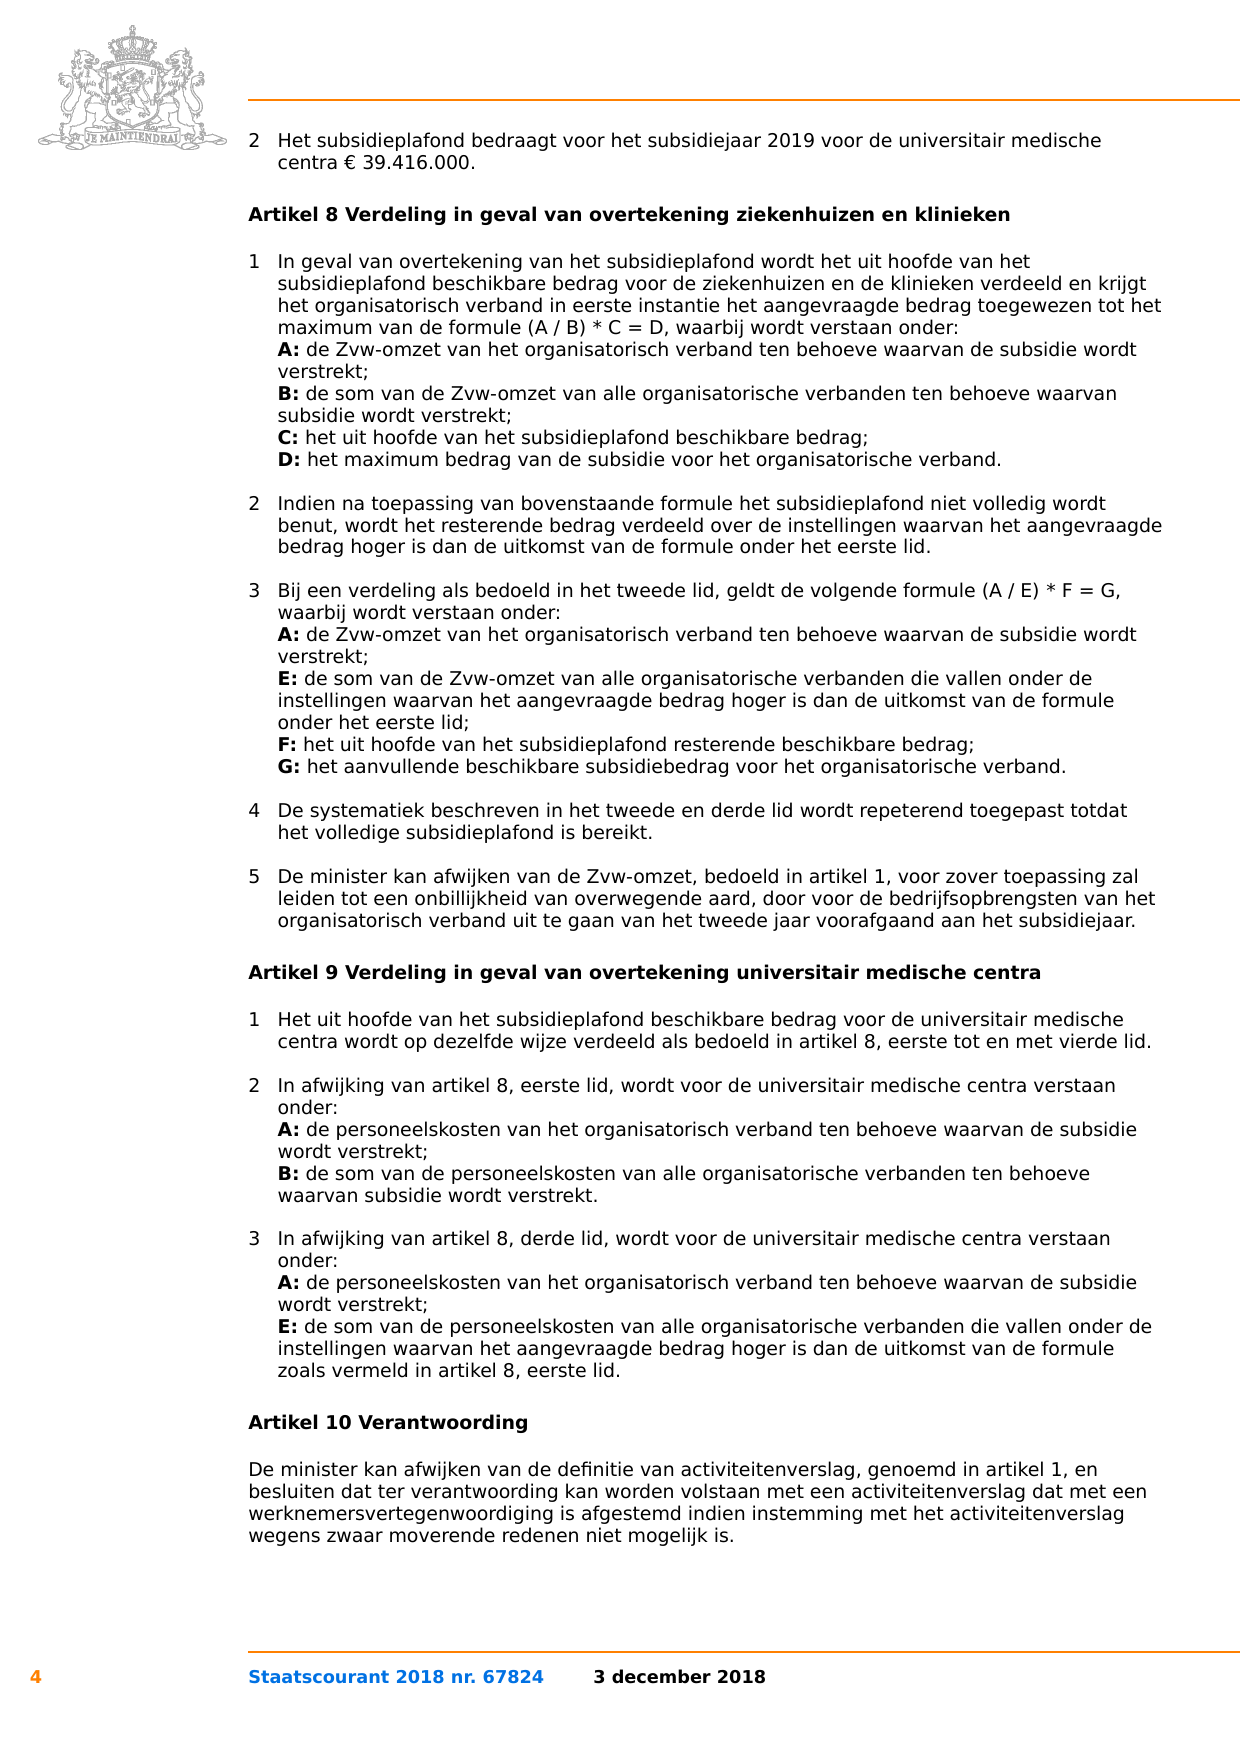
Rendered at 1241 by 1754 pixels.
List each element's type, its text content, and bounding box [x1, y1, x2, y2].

text De minister kan afwijken van de definitie van activiteitenverslag, genoemd in artikel 1, en besluiten dat ter verantwoording kan worden volstaan met een activiteitenverslag dat met een werknemersvertegenwoordiging is afgestemd indien instemming met het activiteitenverslag wegens zwaar moverende redenen niet mogelijk is. [248, 1459, 1163, 1547]
text A: de personeelskosten van het organisatorisch verband ten behoeve waarvan de subsidie wordt verstrekt; [277, 1118, 1163, 1162]
picture [38, 25, 227, 150]
text 3 Bij een verdeling als bedoeld in het tweede lid, geldt de volgende formule (A / E) * F = G, waarbij wordt verstaan onder: [248, 580, 1163, 624]
text E: de som van de Zvw-omzet van alle organisatorische verbanden die vallen onder de instellingen waarvan het aangevraagde bedrag hoger is dan de uitkomst van de formule onder het eerste lid; [277, 668, 1163, 734]
text G: het aanvullende beschikbare subsidiebedrag voor het organisatorische verband. [277, 756, 1163, 778]
text 2 Indien na toepassing van bovenstaande formule het subsidieplafond niet volledig wordt benut, wordt het resterende bedrag verdeeld over de instellingen waarvan het aangevraagde bedrag hoger is dan de uitkomst van de formule onder het eerste lid. [248, 492, 1163, 558]
text 3 In afwijking van artikel 8, derde lid, wordt voor de universitair medische centra verstaan onder: [248, 1228, 1163, 1272]
text D: het maximum bedrag van de subsidie voor het organisatorische verband. [277, 449, 1163, 471]
subtitle Artikel 10 Verantwoording [248, 1412, 1163, 1434]
text C: het uit hoofde van het subsidieplafond beschikbare bedrag; [277, 427, 1163, 449]
text B: de som van de Zvw-omzet van alle organisatorische verbanden ten behoeve waarvan subsidie wordt verstrekt; [277, 383, 1163, 427]
text A: de personeelskosten van het organisatorisch verband ten behoeve waarvan de subsidie wordt verstrekt; [277, 1272, 1163, 1316]
text 1 In geval van overtekening van het subsidieplafond wordt het uit hoofde van het subsidieplafond beschikbare bedrag voor de ziekenhuizen en de klinieken verdeeld en krijgt het organisatorisch verband in eerste instantie het aangevraagde bedrag toegewezen tot het maximum van de formule (A / B) * C = D, waarbij wordt verstaan onder: [248, 251, 1163, 339]
text 4 De systematiek beschreven in het tweede en derde lid wordt repeterend toegepast totdat het volledige subsidieplafond is bereikt. [248, 800, 1163, 844]
subtitle Artikel 9 Verdeling in geval van overtekening universitair medische centra [248, 962, 1163, 984]
text F: het uit hoofde van het subsidieplafond resterende beschikbare bedrag; [277, 734, 1163, 756]
text B: de som van de personeelskosten van alle organisatorische verbanden ten behoeve waarvan subsidie wordt verstrekt. [277, 1162, 1163, 1206]
text A: de Zvw-omzet van het organisatorisch verband ten behoeve waarvan de subsidie wordt verstrekt; [277, 339, 1163, 383]
text A: de Zvw-omzet van het organisatorisch verband ten behoeve waarvan de subsidie wordt verstrekt; [277, 624, 1163, 668]
text 5 De minister kan afwijken van de Zvw-omzet, bedoeld in artikel 1, voor zover toepassing zal leiden tot een onbillijkheid van overwegende aard, door voor de bedrijfsopbrengsten van het organisatorisch verband uit te gaan van het tweede jaar voorafgaand aan het subsidiejaar. [248, 866, 1163, 932]
text 2 In afwijking van artikel 8, eerste lid, wordt voor de universitair medische centra verstaan onder: [248, 1074, 1163, 1118]
text E: de som van de personeelskosten van alle organisatorische verbanden die vallen onder de instellingen waarvan het aangevraagde bedrag hoger is dan de uitkomst van de formule zoals vermeld in artikel 8, eerste lid. [277, 1316, 1163, 1382]
text 2 Het subsidieplafond bedraagt voor het subsidiejaar 2019 voor de universitair medische centra € 39.416.000. [248, 130, 1163, 174]
text 1 Het uit hoofde van het subsidieplafond beschikbare bedrag voor de universitair medische centra wordt op dezelfde wijze verdeeld als bedoeld in artikel 8, eerste tot en met vierde lid. [248, 1009, 1163, 1053]
subtitle Artikel 8 Verdeling in geval van overtekening ziekenhuizen en klinieken [248, 204, 1163, 226]
